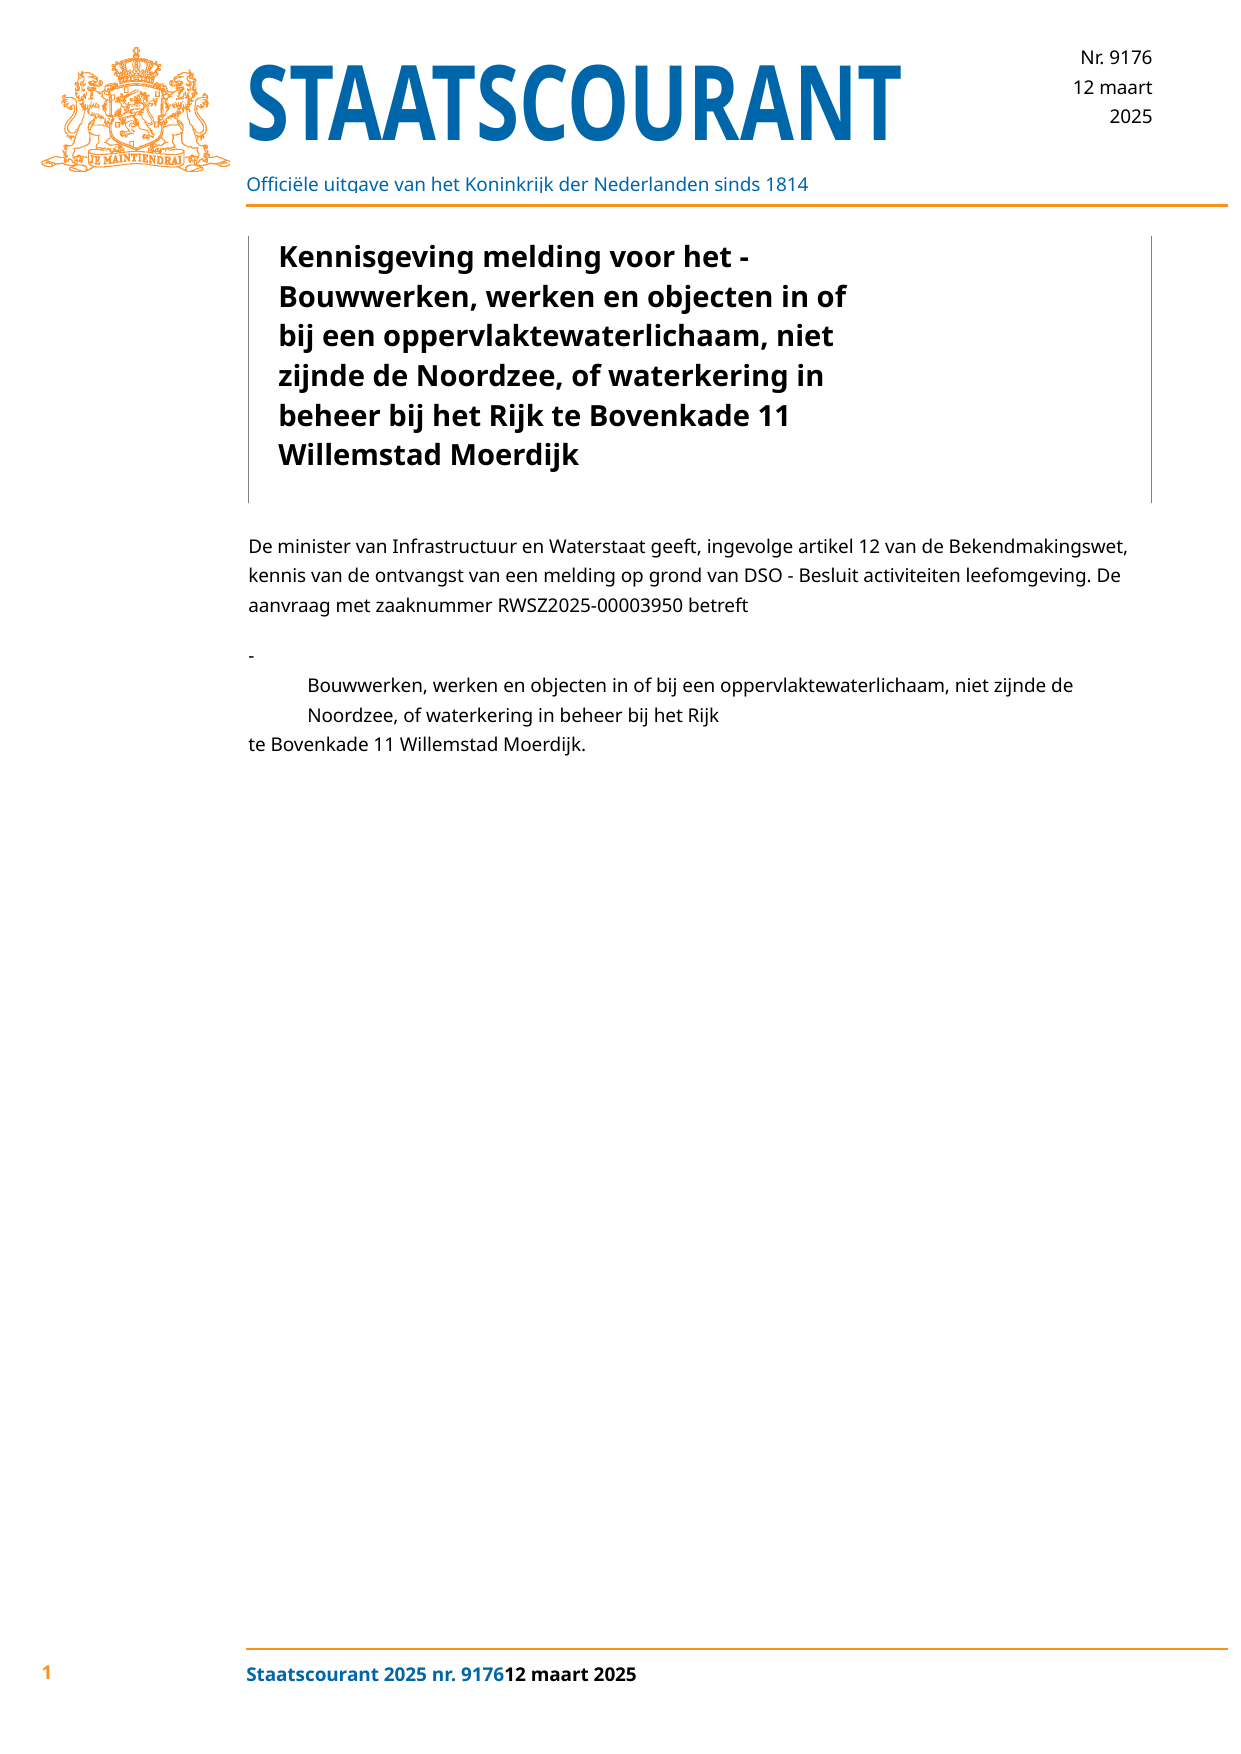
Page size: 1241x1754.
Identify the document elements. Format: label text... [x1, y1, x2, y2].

table_header [850, 236, 912, 413]
text De minister van Infrastructuur en Waterstaat geeft, ingevolge artikel 12 van de Bekendmakingswet, kennis van de ontvangst van een melding op grond van DSO - Besluit activiteiten leefomgeving. De aanvraag met zaaknummer RWSZ2025-00003950 betreft [248, 533, 1152, 618]
text te Bovenkade 11 Willemstad Moerdijk. [248, 731, 1152, 757]
list Bouwwerken, werken en objecten in of bij een oppervlaktewaterlichaam, niet zijnde de Noordzee, of waterkering in beheer bij het Rijk [248, 672, 1152, 727]
picture [41, 47, 231, 172]
table_header Kennisgeving melding voor het -Bouwwerken, werken en objecten in of bij een oppervlaktewaterlichaam, niet zijnde de Noordzee, of waterkering in beheer bij het Rijk te Bovenkade 11 Willemstad Moerdijk [249, 236, 850, 503]
table_header [850, 414, 1151, 503]
picture [912, 236, 1090, 414]
table_header [1090, 236, 1151, 413]
